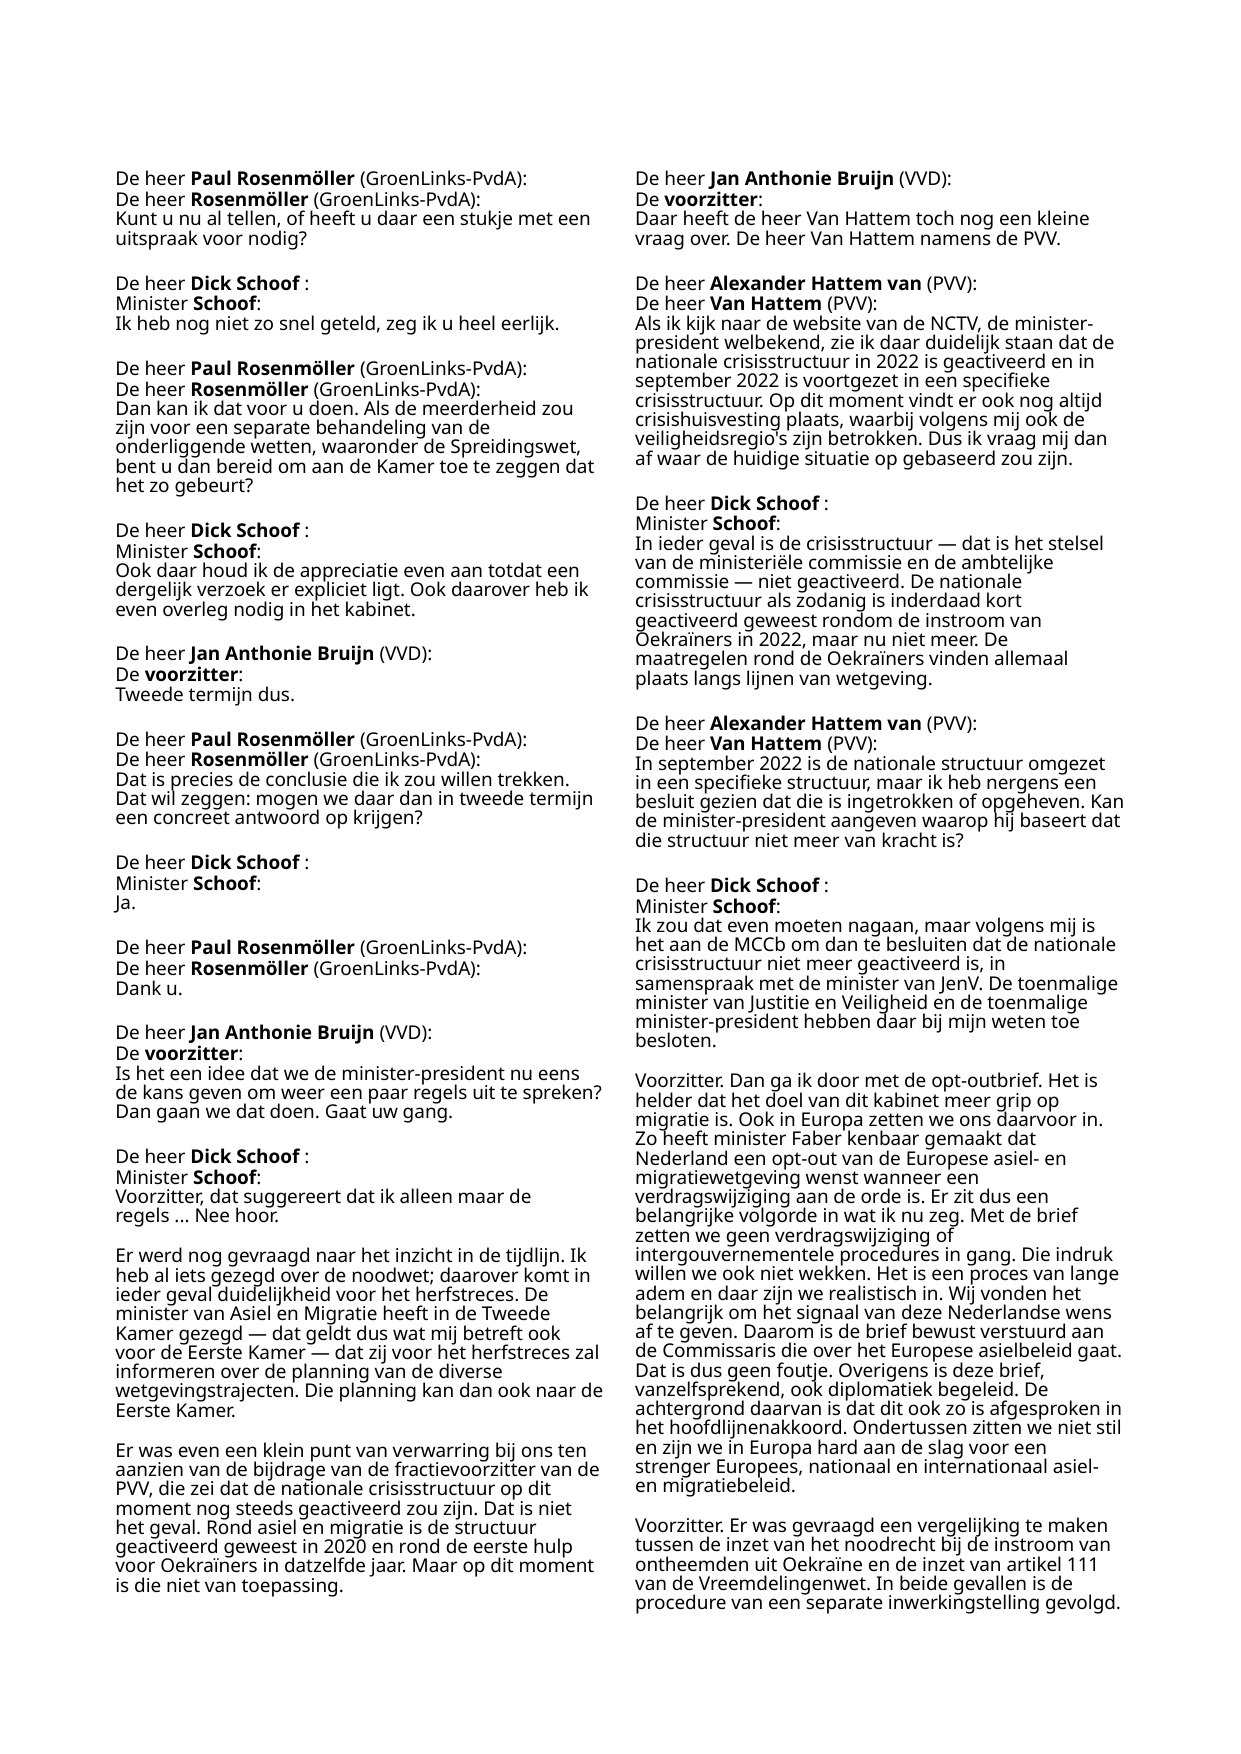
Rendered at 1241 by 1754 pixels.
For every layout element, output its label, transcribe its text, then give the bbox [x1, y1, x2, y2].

text Ja. [115, 894, 605, 914]
text De voorzitter: [635, 191, 1125, 210]
text De heer Dick Schoof : [115, 270, 605, 295]
text Minister Schoof: [115, 875, 605, 894]
text De heer Rosenmöller (GroenLinks-PvdA): [115, 191, 605, 210]
text De heer Jan Anthonie Bruijn (VVD): [115, 641, 605, 666]
text Ik zou dat even moeten nagaan, maar volgens mij is het aan de MCCb om dan te besluiten dat de nationale crisisstructuur niet meer geactiveerd is, in samenspraak met de minister van JenV. De toenmalige minister van Justitie en Veiligheid en de toenmalige minister-president hebben daar bij mijn weten toe besloten. [635, 917, 1125, 1052]
text Er werd nog gevraagd naar het inzicht in de tijdlijn. Ik heb al iets gezegd over de noodwet; daarover komt in ieder geval duidelijkheid voor het herfstreces. De minister van Asiel en Migratie heeft in de Tweede Kamer gezegd — dat geldt dus wat mij betreft ook voor de Eerste Kamer — dat zij voor het herfstreces zal informeren over de planning van de diverse wetgevingstrajecten. Die planning kan dan ook naar de Eerste Kamer. [115, 1247, 605, 1421]
text Voorzitter. Dan ga ik door met de opt-outbrief. Het is helder dat het doel van dit kabinet meer grip op migratie is. Ook in Europa zetten we ons daarvoor in. Zo heeft minister Faber kenbaar gemaakt dat Nederland een opt-out van de Europese asiel- en migratiewetgeving wenst wanneer een verdragswijziging aan de orde is. Er zit dus een belangrijke volgorde in wat ik nu zeg. Met de brief zetten we geen verdragswijziging of intergouvernementele procedures in gang. Die indruk willen we ook niet wekken. Het is een proces van lange adem en daar zijn we realistisch in. Wij vonden het belangrijk om het signaal van deze Nederlandse wens af te geven. Daarom is de brief bewust verstuurd aan de Commissaris die over het Europese asielbeleid gaat. Dat is dus geen foutje. Overigens is deze brief, vanzelfsprekend, ook diplomatiek begeleid. De achtergrond daarvan is dat dit ook zo is afgesproken in het hoofdlijnenakkoord. Ondertussen zitten we niet stil en zijn we in Europa hard aan de slag voor een strenger Europees, nationaal en internationaal asiel- en migratiebeleid. [635, 1072, 1125, 1496]
text Dat is precies de conclusie die ik zou willen trekken. Dat wil zeggen: mogen we daar dan in tweede termijn een concreet antwoord op krijgen? [115, 771, 605, 828]
text Als ik kijk naar de website van de NCTV, de minister-president welbekend, zie ik daar duidelijk staan dat de nationale crisisstructuur in 2022 is geactiveerd en in september 2022 is voortgezet in een specifieke crisisstructuur. Op dit moment vindt er ook nog altijd crisishuisvesting plaats, waarbij volgens mij ook de veiligheidsregio's zijn betrokken. Dus ik vraag mij dan af waar de huidige situatie op gebaseerd zou zijn. [635, 315, 1125, 469]
text Voorzitter. Er was gevraagd een vergelijking te maken tussen de inzet van het noodrecht bij de instroom van ontheemden uit Oekraïne en de inzet van artikel 111 van de Vreemdelingenwet. In beide gevallen is de procedure van een separate inwerkingstelling gevolgd. [635, 1517, 1125, 1613]
text In ieder geval is de crisisstructuur — dat is het stelsel van de ministeriële commissie en de ambtelijke commissie — niet geactiveerd. De nationale crisisstructuur als zodanig is inderdaad kort geactiveerd geweest rondom de instroom van Oekraïners in 2022, maar nu niet meer. De maatregelen rond de Oekraïners vinden allemaal plaats langs lijnen van wetgeving. [635, 535, 1125, 689]
text Dank u. [115, 979, 605, 999]
text Minister Schoof: [115, 543, 605, 562]
text De heer Dick Schoof : [115, 1143, 605, 1169]
text De heer Rosenmöller (GroenLinks-PvdA): [115, 960, 605, 979]
text De heer Dick Schoof : [635, 872, 1125, 898]
text De heer Rosenmöller (GroenLinks-PvdA): [115, 751, 605, 771]
text De heer Dick Schoof : [115, 517, 605, 543]
text Ik heb nog niet zo snel geteld, zeg ik u heel eerlijk. [115, 315, 605, 334]
text De voorzitter: [115, 666, 605, 686]
text De heer Van Hattem (PVV): [635, 295, 1125, 315]
text Voorzitter, dat suggereert dat ik alleen maar de regels ... Nee hoor. [115, 1188, 605, 1227]
text De heer Paul Rosenmöller (GroenLinks-PvdA): [115, 165, 605, 191]
text In september 2022 is de nationale structuur omgezet in een specifieke structuur, maar ik heb nergens een besluit gezien dat die is ingetrokken of opgeheven. Kan de minister-president aangeven waarop hij baseert dat die structuur niet meer van kracht is? [635, 755, 1125, 851]
text De heer Alexander Hattem van (PVV): [635, 710, 1125, 735]
text Minister Schoof: [635, 515, 1125, 535]
text De heer Paul Rosenmöller (GroenLinks-PvdA): [115, 934, 605, 960]
text Tweede termijn dus. [115, 686, 605, 705]
text Dan kan ik dat voor u doen. Als de meerderheid zou zijn voor een separate behandeling van de onderliggende wetten, waaronder de Spreidingswet, bent u dan bereid om aan de Kamer toe te zeggen dat het zo gebeurt? [115, 400, 605, 496]
text De heer Paul Rosenmöller (GroenLinks-PvdA): [115, 726, 605, 751]
text Minister Schoof: [635, 898, 1125, 917]
text De voorzitter: [115, 1045, 605, 1064]
text De heer Van Hattem (PVV): [635, 735, 1125, 755]
text Daar heeft de heer Van Hattem toch nog een kleine vraag over. De heer Van Hattem namens de PVV. [635, 210, 1125, 249]
text De heer Paul Rosenmöller (GroenLinks-PvdA): [115, 355, 605, 381]
text De heer Dick Schoof : [635, 490, 1125, 515]
text De heer Jan Anthonie Bruijn (VVD): [115, 1019, 605, 1045]
text De heer Rosenmöller (GroenLinks-PvdA): [115, 381, 605, 400]
text De heer Alexander Hattem van (PVV): [635, 270, 1125, 295]
text Kunt u nu al tellen, of heeft u daar een stukje met een uitspraak voor nodig? [115, 210, 605, 249]
text De heer Jan Anthonie Bruijn (VVD): [635, 165, 1125, 191]
text Is het een idee dat we de minister-president nu eens de kans geven om weer een paar regels uit te spreken? Dan gaan we dat doen. Gaat uw gang. [115, 1064, 605, 1122]
text Minister Schoof: [115, 1169, 605, 1188]
text De heer Dick Schoof : [115, 849, 605, 875]
text Minister Schoof: [115, 295, 605, 315]
text Er was even een klein punt van verwarring bij ons ten aanzien van de bijdrage van de fractievoorzitter van de PVV, die zei dat de nationale crisisstructuur op dit moment nog steeds geactiveerd zou zijn. Dat is niet het geval. Rond asiel en migratie is de structuur geactiveerd geweest in 2020 en rond de eerste hulp voor Oekraïners in datzelfde jaar. Maar op dit moment is die niet van toepassing. [115, 1442, 605, 1596]
text Ook daar houd ik de appreciatie even aan totdat een dergelijk verzoek er expliciet ligt. Ook daarover heb ik even overleg nodig in het kabinet. [115, 562, 605, 620]
